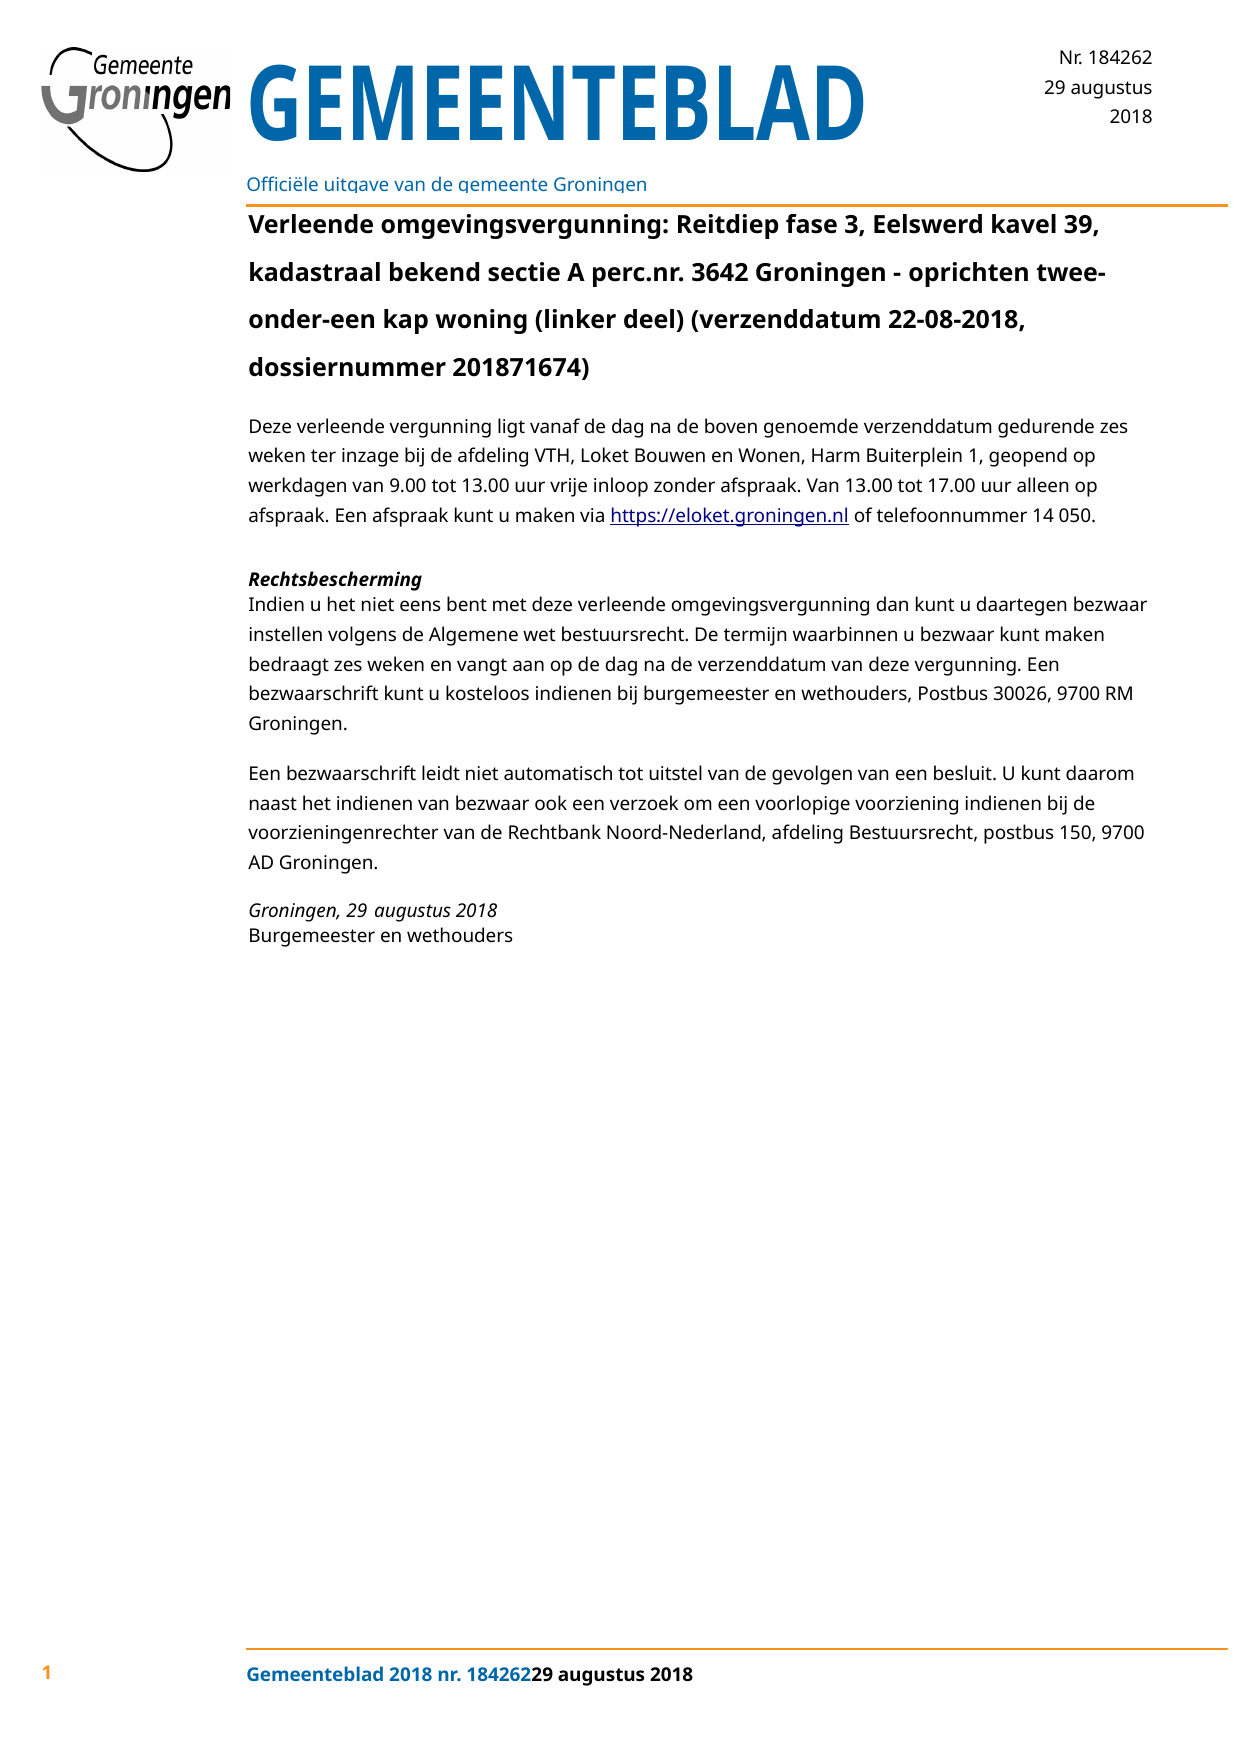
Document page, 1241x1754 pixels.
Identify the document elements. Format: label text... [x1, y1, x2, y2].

text Burgemeester en wethouders [248, 923, 1152, 948]
text Groningen, 29 augustus 2018 [248, 897, 1152, 923]
text Verleende omgevingsvergunning: Reitdiep fase 3, Eelswerd kavel 39, kadastraal bekend sectie A perc.nr. 3642 Groningen - oprichten twee-onder-een kap woning (linker deel) (verzenddatum 22-08-2018, dossiernummer 201871674) [248, 207, 1152, 384]
picture [41, 47, 231, 172]
text Rechtsbescherming [248, 566, 1152, 592]
text Deze verleende vergunning ligt vanaf de dag na de boven genoemde verzenddatum gedurende zes weken ter inzage bij de afdeling VTH, Loket Bouwen en Wonen, Harm Buiterplein 1, geopend op werkdagen van 9.00 tot 13.00 uur vrije inloop zonder afspraak. Van 13.00 tot 17.00 uur alleen op afspraak. Een afspraak kunt u maken via https://eloket.groningen.nl of telefoonnummer 14 050. [248, 413, 1152, 528]
text Een bezwaarschrift leidt niet automatisch tot uitstel van de gevolgen van een besluit. U kunt daarom naast het indienen van bezwaar ook een verzoek om een voorlopige voorziening indienen bij de voorzieningenrechter van de Rechtbank Noord-Nederland, afdeling Bestuursrecht, postbus 150, 9700 AD Groningen. [248, 760, 1152, 875]
text Indien u het niet eens bent met deze verleende omgevingsvergunning dan kunt u daartegen bezwaar instellen volgens de Algemene wet bestuursrecht. De termijn waarbinnen u bezwaar kunt maken bedraagt zes weken en vangt aan op de dag na de verzenddatum van deze vergunning. Een bezwaarschrift kunt u kosteloos indienen bij burgemeester en wethouders, Postbus 30026, 9700 RM Groningen. [248, 592, 1152, 736]
